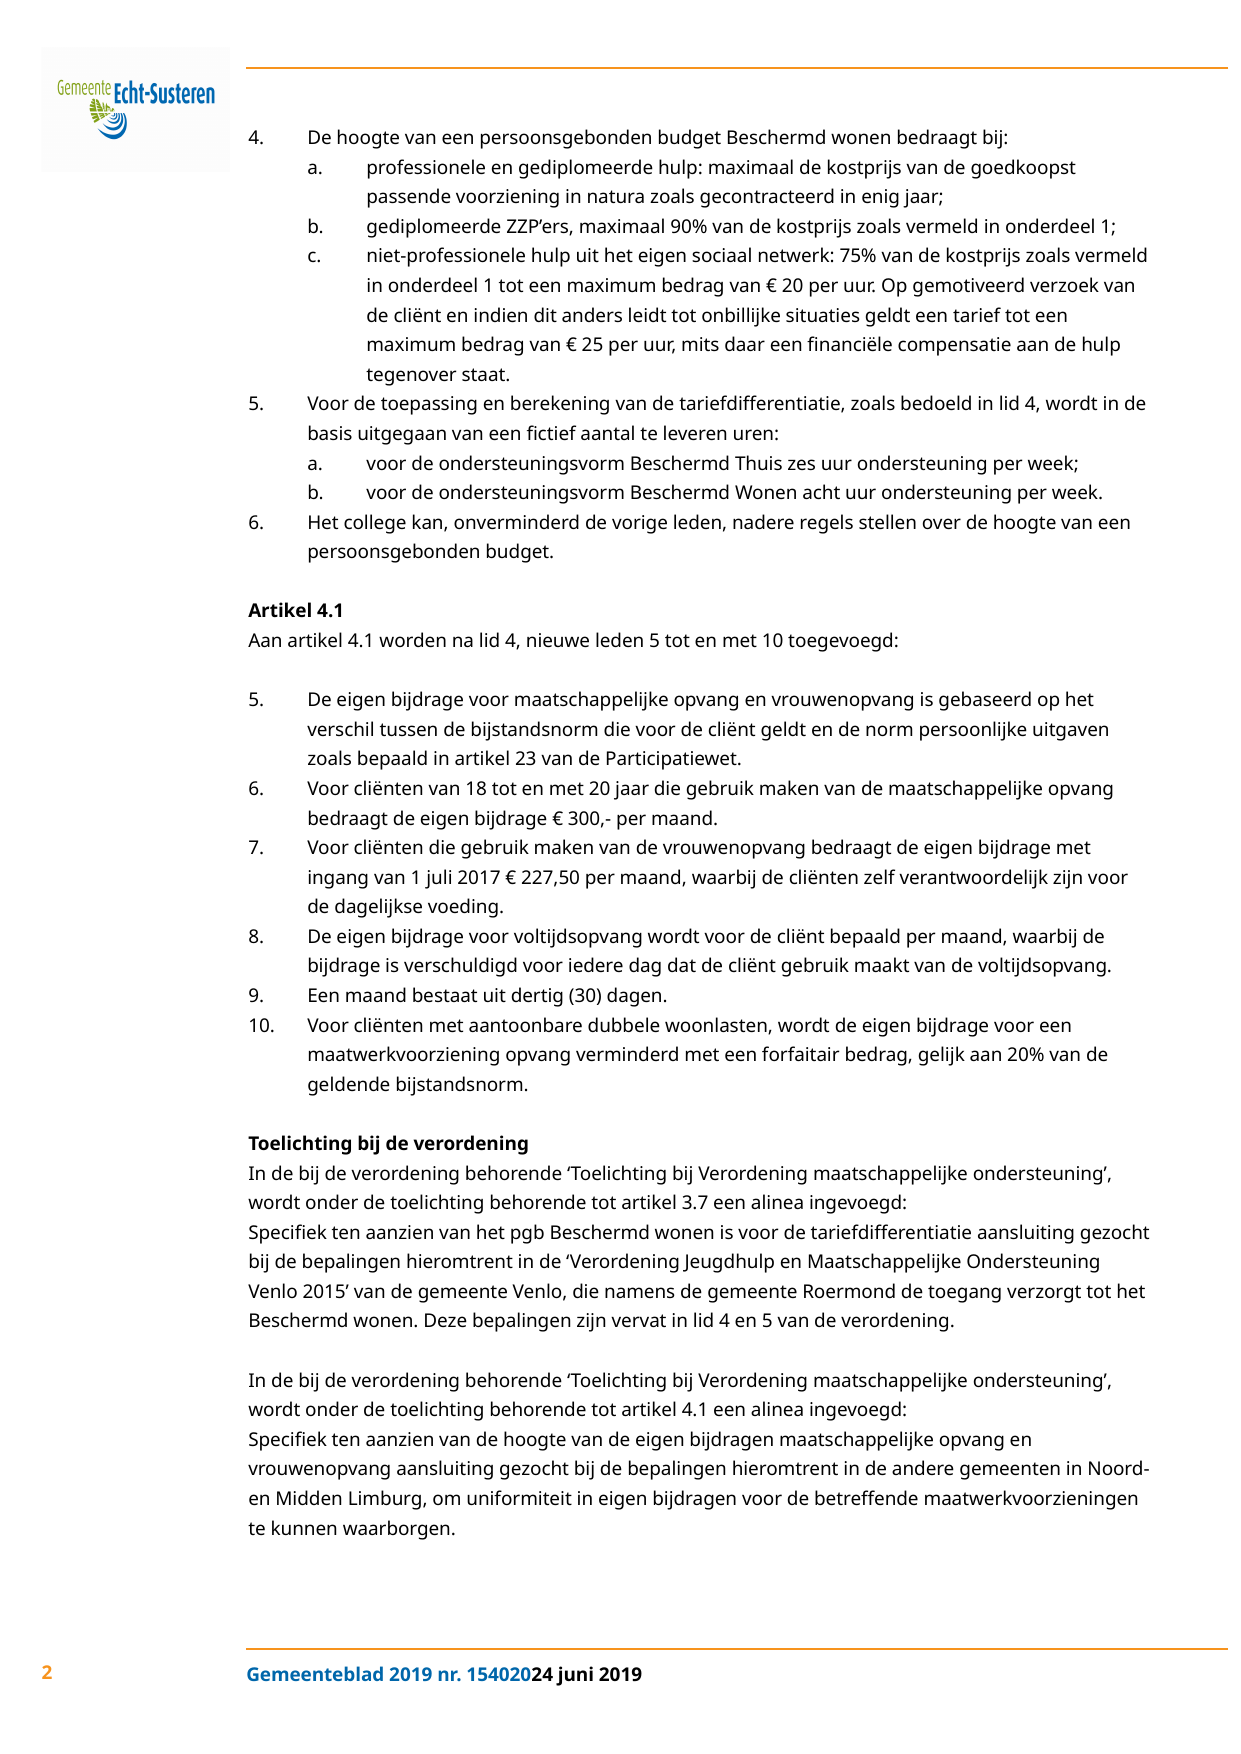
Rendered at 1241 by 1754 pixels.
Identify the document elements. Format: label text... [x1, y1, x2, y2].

list professionele en gediplomeerde hulp: maximaal de kostprijs van de goedkoopst passende voorziening in natura zoals gecontracteerd in enig jaar; [307, 154, 1152, 209]
text Artikel 4.1 [248, 598, 1152, 623]
picture [41, 47, 231, 172]
list Het college kan, onverminderd de vorige leden, nadere regels stellen over de hoogte van een persoonsgebonden budget. [248, 509, 1152, 564]
list Een maand bestaat uit dertig (30) dagen. [248, 982, 1152, 1008]
list De eigen bijdrage voor maatschappelijke opvang en vrouwenopvang is gebaseerd op het verschil tussen de bijstandsnorm die voor de cliënt geldt en de norm persoonlijke uitgaven zoals bepaald in artikel 23 van de Participatiewet. [248, 686, 1152, 771]
list gediplomeerde ZZP’ers, maximaal 90% van de kostprijs zoals vermeld in onderdeel 1; [307, 213, 1152, 239]
list niet-professionele hulp uit het eigen sociaal netwerk: 75% van de kostprijs zoals vermeld in onderdeel 1 tot een maximum bedrag van € 20 per uur. Op gemotiveerd verzoek van de cliënt en indien dit anders leidt tot onbillijke situaties geldt een tarief tot een maximum bedrag van € 25 per uur, mits daar een financiële compensatie aan de hulp tegenover staat. [307, 243, 1152, 387]
text Toelichting bij de verordening [248, 1130, 1152, 1156]
list De hoogte van een persoonsgebonden budget Beschermd wonen bedraagt bij: [248, 124, 1152, 150]
list Voor cliënten met aantoonbare dubbele woonlasten, wordt de eigen bijdrage voor een maatwerkvoorziening opvang verminderd met een forfaitair bedrag, gelijk aan 20% van de geldende bijstandsnorm. [248, 1012, 1152, 1097]
text Specifiek ten aanzien van de hoogte van de eigen bijdragen maatschappelijke opvang en vrouwenopvang aansluiting gezocht bij de bepalingen hieromtrent in de andere gemeenten in Noord- en Midden Limburg, om uniformiteit in eigen bijdragen voor de betreffende maatwerkvoorzieningen te kunnen waarborgen. [248, 1426, 1152, 1541]
list voor de ondersteuningsvorm Beschermd Wonen acht uur ondersteuning per week. [307, 479, 1152, 505]
list Voor cliënten die gebruik maken van de vrouwenopvang bedraagt de eigen bijdrage met ingang van 1 juli 2017 € 227,50 per maand, waarbij de cliënten zelf verantwoordelijk zijn voor de dagelijkse voeding. [248, 834, 1152, 919]
list voor de ondersteuningsvorm Beschermd Thuis zes uur ondersteuning per week; [307, 450, 1152, 476]
list De eigen bijdrage voor voltijdsopvang wordt voor de cliënt bepaald per maand, waarbij de bijdrage is verschuldigd voor iedere dag dat de cliënt gebruik maakt van de voltijdsopvang. [248, 923, 1152, 978]
text Specifiek ten aanzien van het pgb Beschermd wonen is voor de tariefdifferentiatie aansluiting gezocht bij de bepalingen hieromtrent in de ‘Verordening Jeugdhulp en Maatschappelijke Ondersteuning Venlo 2015’ van de gemeente Venlo, die namens de gemeente Roermond de toegang verzorgt tot het Beschermd wonen. Deze bepalingen zijn vervat in lid 4 en 5 van de verordening. [248, 1219, 1152, 1333]
text In de bij de verordening behorende ‘Toelichting bij Verordening maatschappelijke ondersteuning’, wordt onder de toelichting behorende tot artikel 4.1 een alinea ingevoegd: [248, 1367, 1152, 1422]
list Voor de toepassing en berekening van de tariefdifferentiatie, zoals bedoeld in lid 4, wordt in de basis uitgegaan van een fictief aantal te leveren uren: [248, 391, 1152, 446]
text Aan artikel 4.1 worden na lid 4, nieuwe leden 5 tot en met 10 toegevoegd: [248, 627, 1152, 653]
text In de bij de verordening behorende ‘Toelichting bij Verordening maatschappelijke ondersteuning’, wordt onder de toelichting behorende tot artikel 3.7 een alinea ingevoegd: [248, 1160, 1152, 1215]
list Voor cliënten van 18 tot en met 20 jaar die gebruik maken van de maatschappelijke opvang bedraagt de eigen bijdrage € 300,- per maand. [248, 775, 1152, 831]
